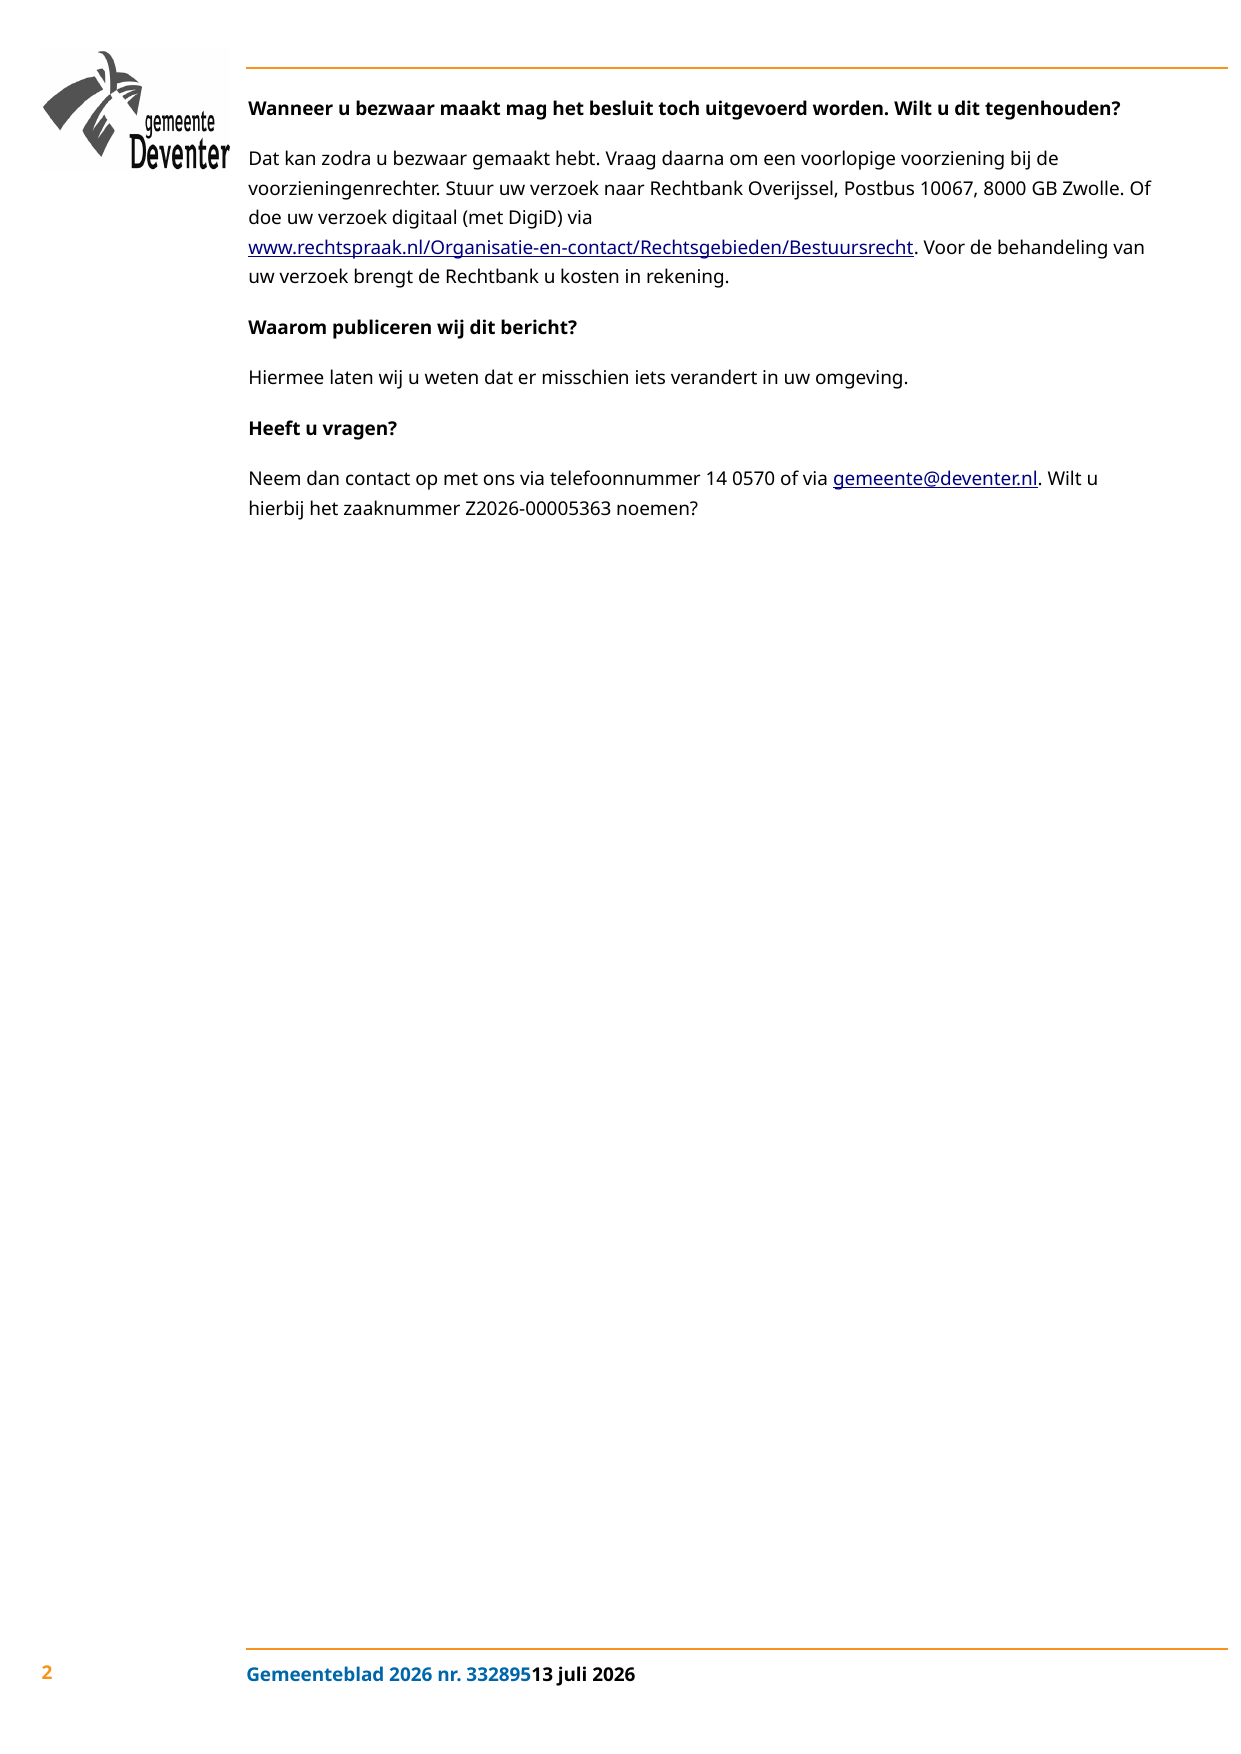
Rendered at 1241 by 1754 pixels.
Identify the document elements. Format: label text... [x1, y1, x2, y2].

text Wanneer u bezwaar maakt mag het besluit toch uitgevoerd worden. Wilt u dit tegenhouden? [248, 95, 1152, 121]
text Heeft u vragen? [248, 415, 1152, 441]
picture [41, 47, 231, 172]
text Neem dan contact op met ons via telefoonnummer 14 0570 of via gemeente@deventer.nl. Wilt u hierbij het zaaknummer Z2026-00005363 noemen? [248, 465, 1152, 521]
text Dat kan zodra u bezwaar gemaakt hebt. Vraag daarna om een voorlopige voorziening bij de voorzieningenrechter. Stuur uw verzoek naar Rechtbank Overijssel, Postbus 10067, 8000 GB Zwolle. Of doe uw verzoek digitaal (met DigiD) via www.rechtspraak.nl/Organisatie-en-contact/Rechtsgebieden/Bestuursrecht. Voor de behandeling van uw verzoek brengt de Rechtbank u kosten in rekening. [248, 145, 1152, 289]
text Waarom publiceren wij dit bericht? [248, 314, 1152, 340]
text Hiermee laten wij u weten dat er misschien iets verandert in uw omgeving. [248, 364, 1152, 390]
